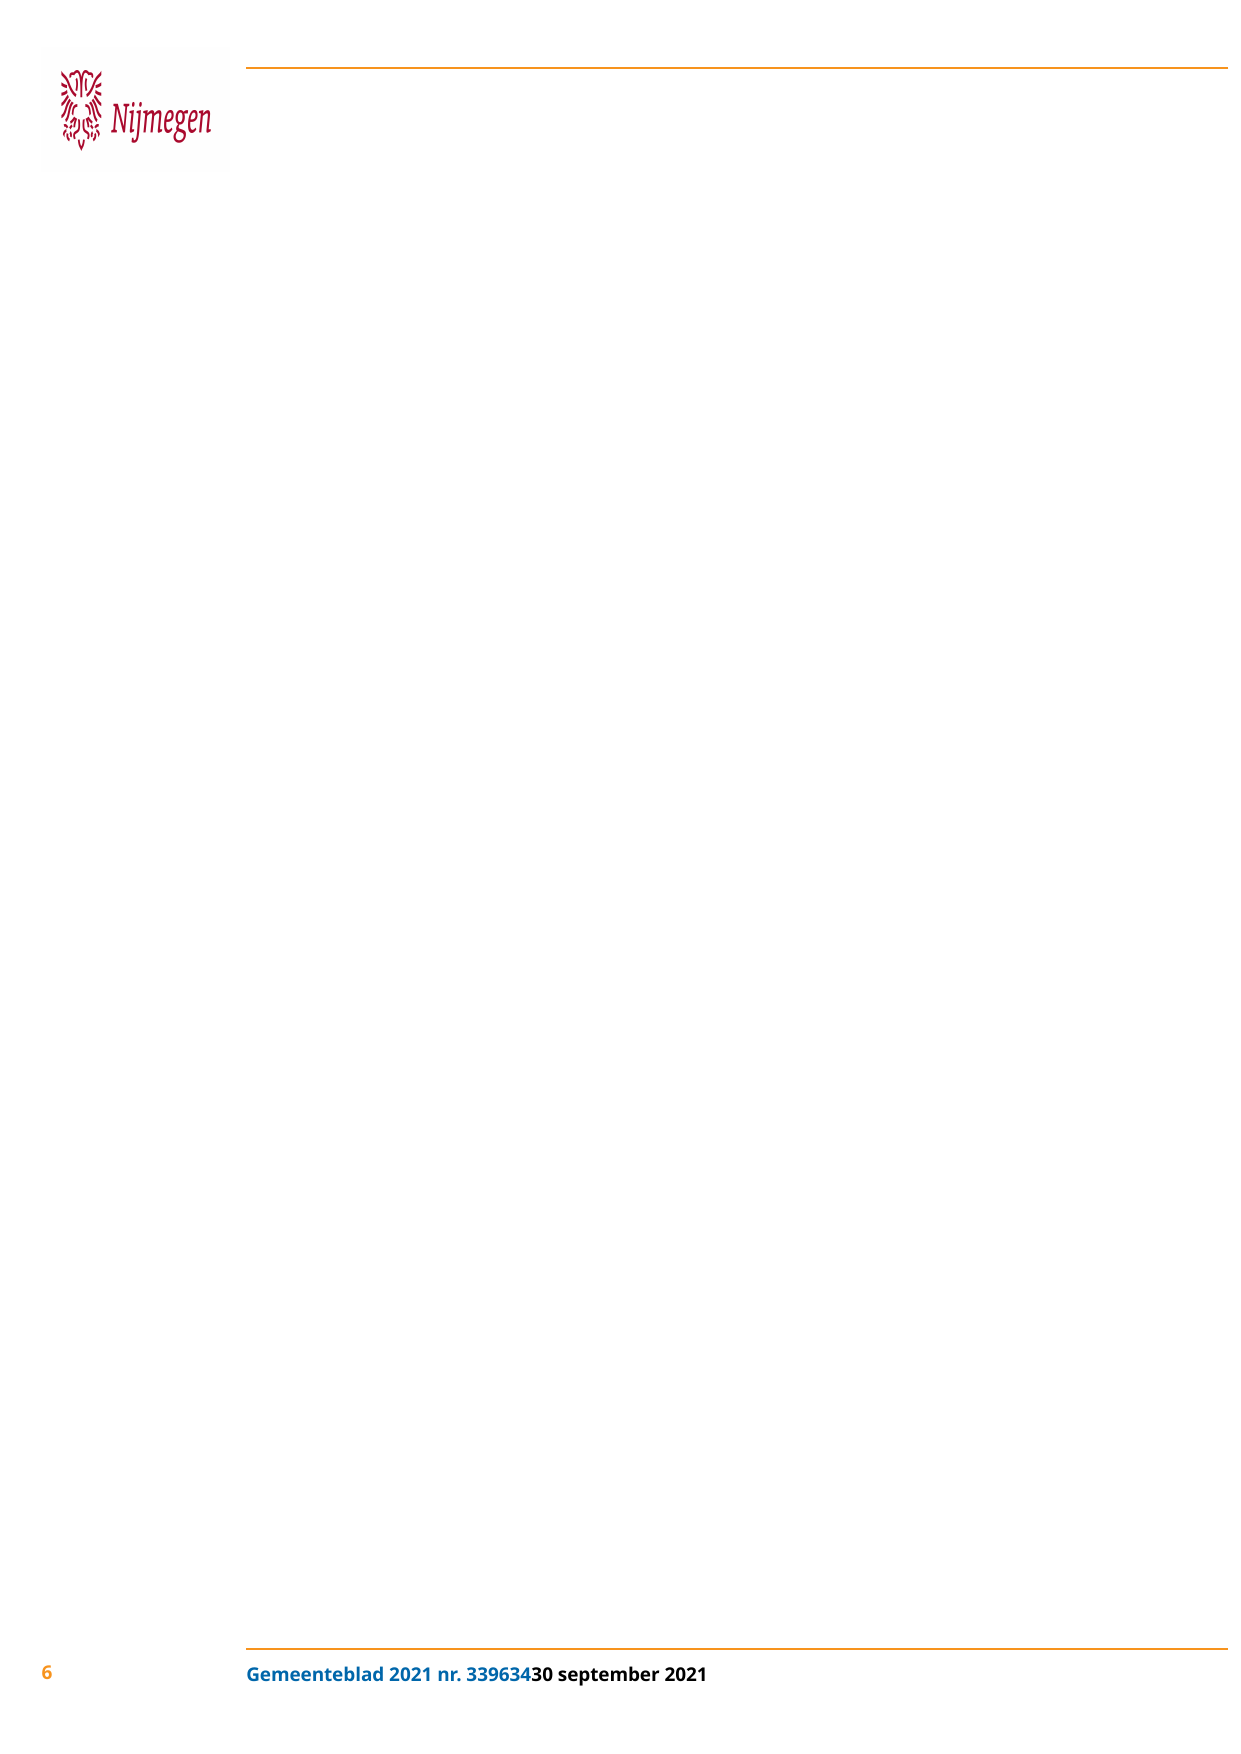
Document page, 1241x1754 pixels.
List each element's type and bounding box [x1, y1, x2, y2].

picture [41, 47, 231, 172]
